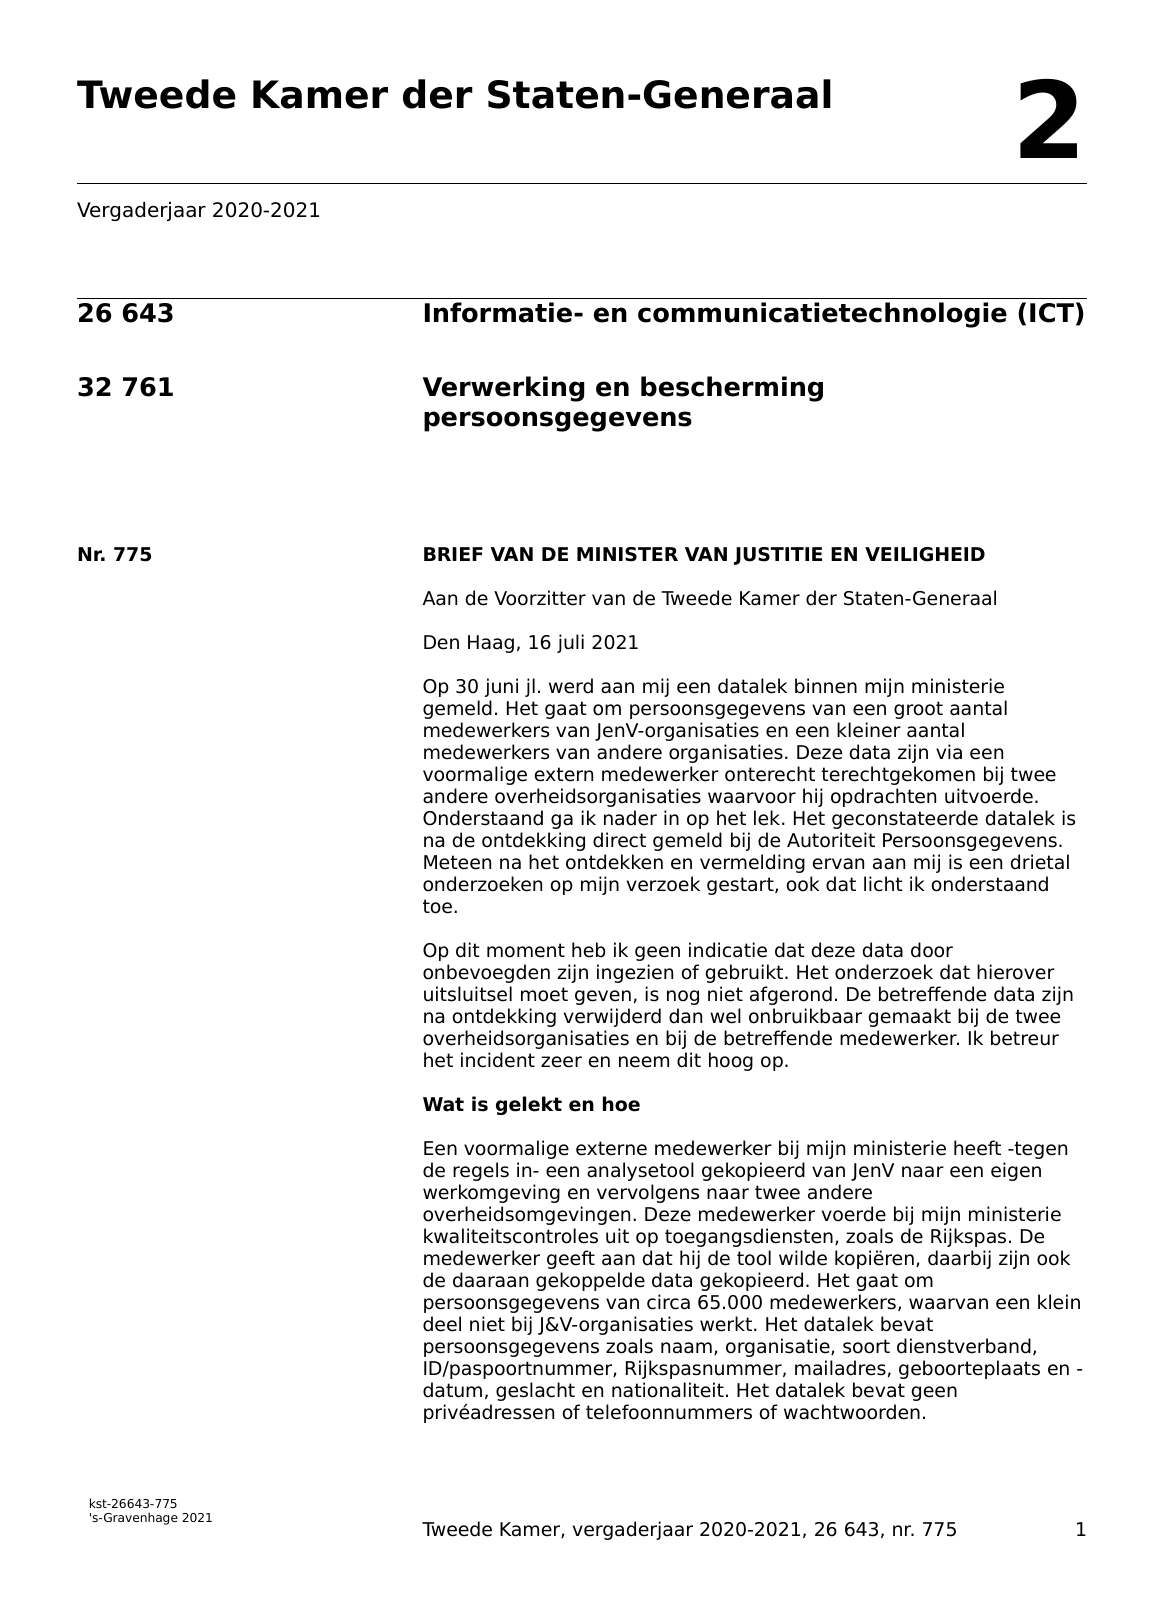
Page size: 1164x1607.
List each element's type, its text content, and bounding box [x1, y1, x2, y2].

table_cell Vergaderjaar 2020-2021 [77, 184, 1087, 298]
text Den Haag, 16 juli 2021 [422, 632, 1087, 654]
table_header 2 [886, 59, 1087, 183]
subtitle Nr. 775 BRIEF VAN DE MINISTER VAN JUSTITIE EN VEILIGHEID [77, 543, 1087, 565]
table_header Tweede Kamer der Staten-Generaal [77, 59, 886, 183]
subtitle 32 761 Verwerking en bescherming persoonsgegevens [77, 373, 1087, 432]
text Een voormalige externe medewerker bij mijn ministerie heeft -tegen de regels in- een analysetool gekopieerd van JenV naar een eigen werkomgeving en vervolgens naar twee andere overheidsomgevingen. Deze medewerker voerde bij mijn ministerie kwaliteitscontroles uit op toegangsdiensten, zoals de Rijkspas. De medewerker geeft aan dat hij de tool wilde kopiëren, daarbij zijn ook de daaraan gekoppelde data gekopieerd. Het gaat om persoonsgegevens van circa 65.000 medewerkers, waarvan een klein deel niet bij J&V-organisaties werkt. Het datalek bevat persoonsgegevens zoals naam, organisatie, soort dienstverband, ID/paspoortnummer, Rijkspasnummer, mailadres, geboorteplaats en -datum, geslacht en nationaliteit. Het datalek bevat geen privéadressen of telefoonnummers of wachtwoorden. [422, 1138, 1087, 1424]
subtitle Wat is gelekt en hoe [422, 1094, 1087, 1116]
text Aan de Voorzitter van de Tweede Kamer der Staten-Generaal [422, 588, 1087, 609]
text Op 30 juni jl. werd aan mij een datalek binnen mijn ministerie gemeld. Het gaat om persoonsgegevens van een groot aantal medewerkers van JenV-organisaties en een kleiner aantal medewerkers van andere organisaties. Deze data zijn via een voormalige extern medewerker onterecht terechtgekomen bij twee andere overheidsorganisaties waarvoor hij opdrachten uitvoerde. Onderstaand ga ik nader in op het lek. Het geconstateerde datalek is na de ontdekking direct gemeld bij de Autoriteit Persoonsgegevens. Meteen na het ontdekken en vermelding ervan aan mij is een drietal onderzoeken op mijn verzoek gestart, ook dat licht ik onderstaand toe. [422, 676, 1087, 918]
text kst-26643-775 [88, 1497, 323, 1511]
text Op dit moment heb ik geen indicatie dat deze data door onbevoegden zijn ingezien of gebruikt. Het onderzoek dat hierover uitsluitsel moet geven, is nog niet afgerond. De betreffende data zijn na ontdekking verwijderd dan wel onbruikbaar gemaakt bij de twee overheidsorganisaties en bij de betreffende medewerker. Ik betreur het incident zeer en neem dit hoog op. [422, 940, 1087, 1072]
subtitle 26 643 Informatie- en communicatietechnologie (ICT) [77, 299, 1087, 329]
text 's-Gravenhage 2021 [88, 1511, 323, 1525]
